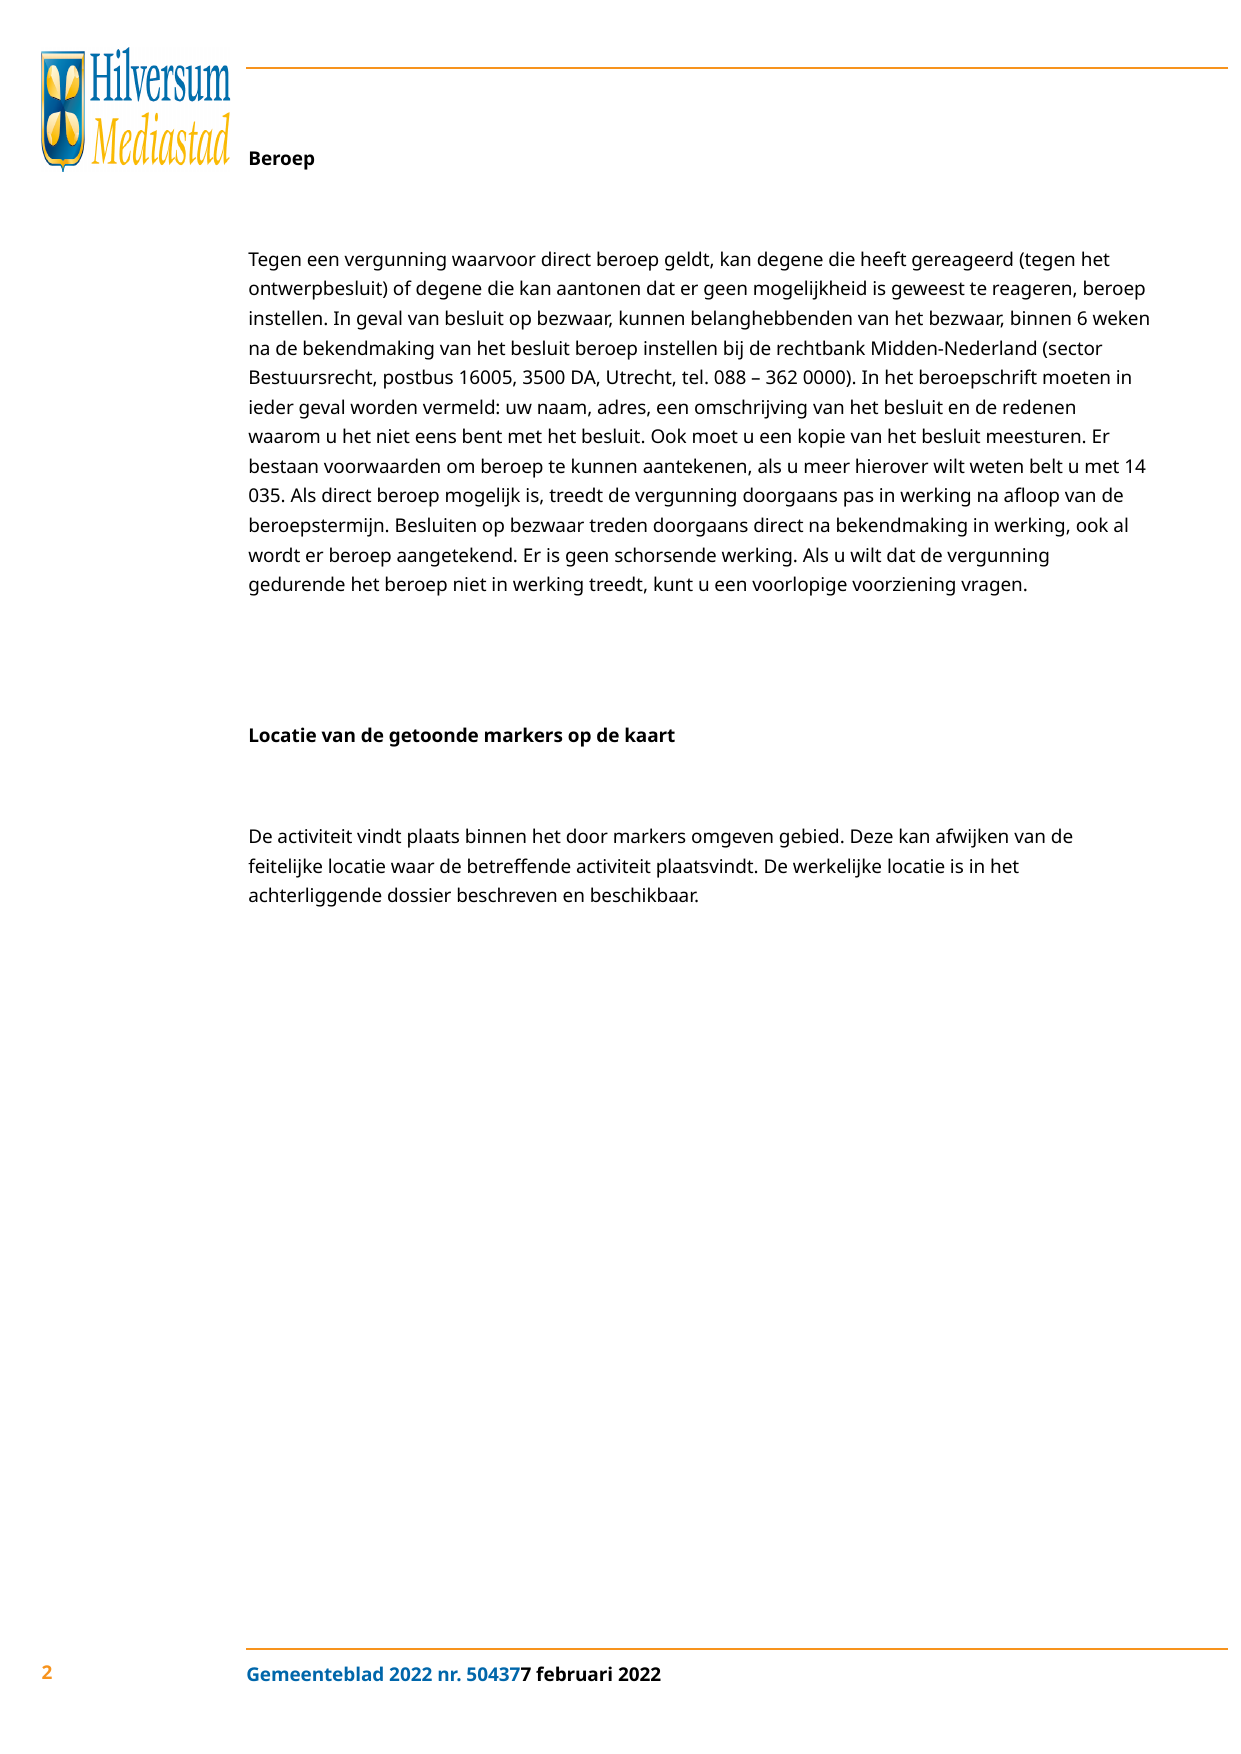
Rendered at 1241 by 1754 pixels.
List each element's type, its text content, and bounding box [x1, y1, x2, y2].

text Beroep [248, 145, 1152, 171]
picture [41, 47, 231, 172]
text Locatie van de getoonde markers op de kaart [248, 723, 1152, 748]
text Tegen een vergunning waarvoor direct beroep geldt, kan degene die heeft gereageerd (tegen het ontwerpbesluit) of degene die kan aantonen dat er geen mogelijkheid is geweest te reageren, beroep instellen. In geval van besluit op bezwaar, kunnen belanghebbenden van het bezwaar, binnen 6 weken na de bekendmaking van het besluit beroep instellen bij de rechtbank Midden-Nederland (sector Bestuursrecht, postbus 16005, 3500 DA, Utrecht, tel. 088 – 362 0000). In het beroepschrift moeten in ieder geval worden vermeld: uw naam, adres, een omschrijving van het besluit en de redenen waarom u het niet eens bent met het besluit. Ook moet u een kopie van het besluit meesturen. Er bestaan voorwaarden om beroep te kunnen aantekenen, als u meer hierover wilt weten belt u met 14 035. Als direct beroep mogelijk is, treedt de vergunning doorgaans pas in werking na afloop van de beroepstermijn. Besluiten op bezwaar treden doorgaans direct na bekendmaking in werking, ook al wordt er beroep aangetekend. Er is geen schorsende werking. Als u wilt dat de vergunning gedurende het beroep niet in werking treedt, kunt u een voorlopige voorziening vragen. [248, 246, 1152, 597]
text De activiteit vindt plaats binnen het door markers omgeven gebied. Deze kan afwijken van de feitelijke locatie waar de betreffende activiteit plaatsvindt. De werkelijke locatie is in het achterliggende dossier beschreven en beschikbaar. [248, 823, 1152, 908]
